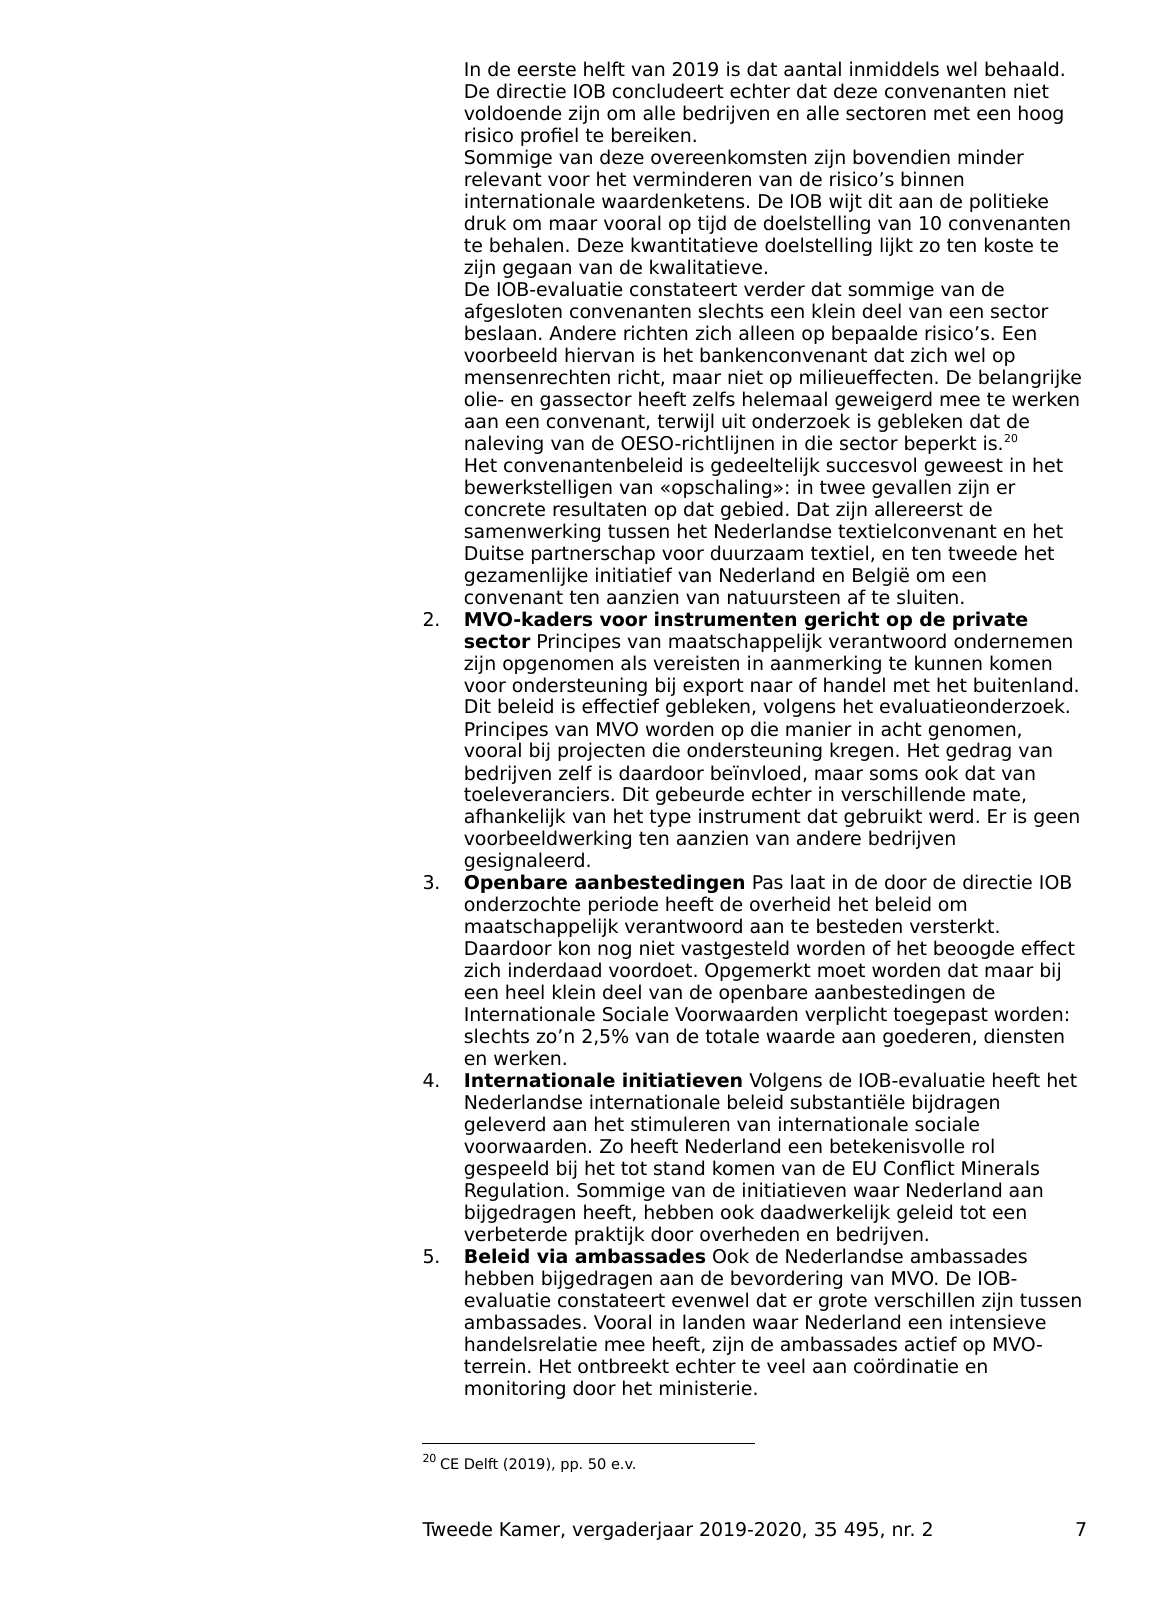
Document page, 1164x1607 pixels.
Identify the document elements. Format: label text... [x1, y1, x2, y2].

text In de eerste helft van 2019 is dat aantal inmiddels wel behaald. De directie IOB concludeert echter dat deze convenanten niet voldoende zijn om alle bedrijven en alle sectoren met een hoog risico profiel te bereiken. [422, 59, 1087, 147]
text 4. Internationale initiatieven Volgens de IOB-evaluatie heeft het Nederlandse internationale beleid substantiële bijdragen geleverd aan het stimuleren van internationale sociale voorwaarden. Zo heeft Nederland een betekenisvolle rol gespeeld bij het tot stand komen van de EU Conflict Minerals Regulation. Sommige van de initiatieven waar Nederland aan bijgedragen heeft, hebben ook daadwerkelijk geleid tot een verbeterde praktijk door overheden en bedrijven. [422, 1070, 1087, 1246]
text 2. MVO-kaders voor instrumenten gericht op de private sector Principes van maatschappelijk verantwoord ondernemen zijn opgenomen als vereisten in aanmerking te kunnen komen voor ondersteuning bij export naar of handel met het buitenland. Dit beleid is effectief gebleken, volgens het evaluatieonderzoek. Principes van MVO worden op die manier in acht genomen, vooral bij projecten die ondersteuning kregen. Het gedrag van bedrijven zelf is daardoor beïnvloed, maar soms ook dat van toeleveranciers. Dit gebeurde echter in verschillende mate, afhankelijk van het type instrument dat gebruikt werd. Er is geen voorbeeldwerking ten aanzien van andere bedrijven gesignaleerd. [422, 608, 1087, 872]
text De IOB-evaluatie constateert verder dat sommige van de afgesloten convenanten slechts een klein deel van een sector beslaan. Andere richten zich alleen op bepaalde risico’s. Een voorbeeld hiervan is het bankenconvenant dat zich wel op mensenrechten richt, maar niet op milieueffecten. De belangrijke olie- en gassector heeft zelfs helemaal geweigerd mee te werken aan een convenant, terwijl uit onderzoek is gebleken dat de naleving van de OESO-richtlijnen in die sector beperkt is. [464, 279, 1087, 455]
text Sommige van deze overeenkomsten zijn bovendien minder relevant voor het verminderen van de risico’s binnen internationale waardenketens. De IOB wijt dit aan de politieke druk om maar vooral op tijd de doelstelling van 10 convenanten te behalen. Deze kwantitatieve doelstelling lijkt zo ten koste te zijn gegaan van de kwalitatieve. [464, 147, 1087, 279]
text 3. Openbare aanbestedingen Pas laat in de door de directie IOB onderzochte periode heeft de overheid het beleid om maatschappelijk verantwoord aan te besteden versterkt. Daardoor kon nog niet vastgesteld worden of het beoogde effect zich inderdaad voordoet. Opgemerkt moet worden dat maar bij een heel klein deel van de openbare aanbestedingen de Internationale Sociale Voorwaarden verplicht toegepast worden: slechts zo’n 2,5% van de totale waarde aan goederen, diensten en werken. [422, 872, 1087, 1070]
text Het convenantenbeleid is gedeeltelijk succesvol geweest in het bewerkstelligen van «opschaling»: in twee gevallen zijn er concrete resultaten op dat gebied. Dat zijn allereerst de samenwerking tussen het Nederlandse textielconvenant en het Duitse partnerschap voor duurzaam textiel, en ten tweede het gezamenlijke initiatief van Nederland en België om een convenant ten aanzien van natuursteen af te sluiten. [464, 455, 1087, 608]
text 5. Beleid via ambassades Ook de Nederlandse ambassades hebben bijgedragen aan de bevordering van MVO. De IOB-evaluatie constateert evenwel dat er grote verschillen zijn tussen ambassades. Vooral in landen waar Nederland een intensieve handelsrelatie mee heeft, zijn de ambassades actief op MVO-terrein. Het ontbreekt echter te veel aan coördinatie en monitoring door het ministerie. [422, 1246, 1087, 1400]
text CE Delft (2019), pp. 50 e.v. [422, 1452, 1087, 1474]
